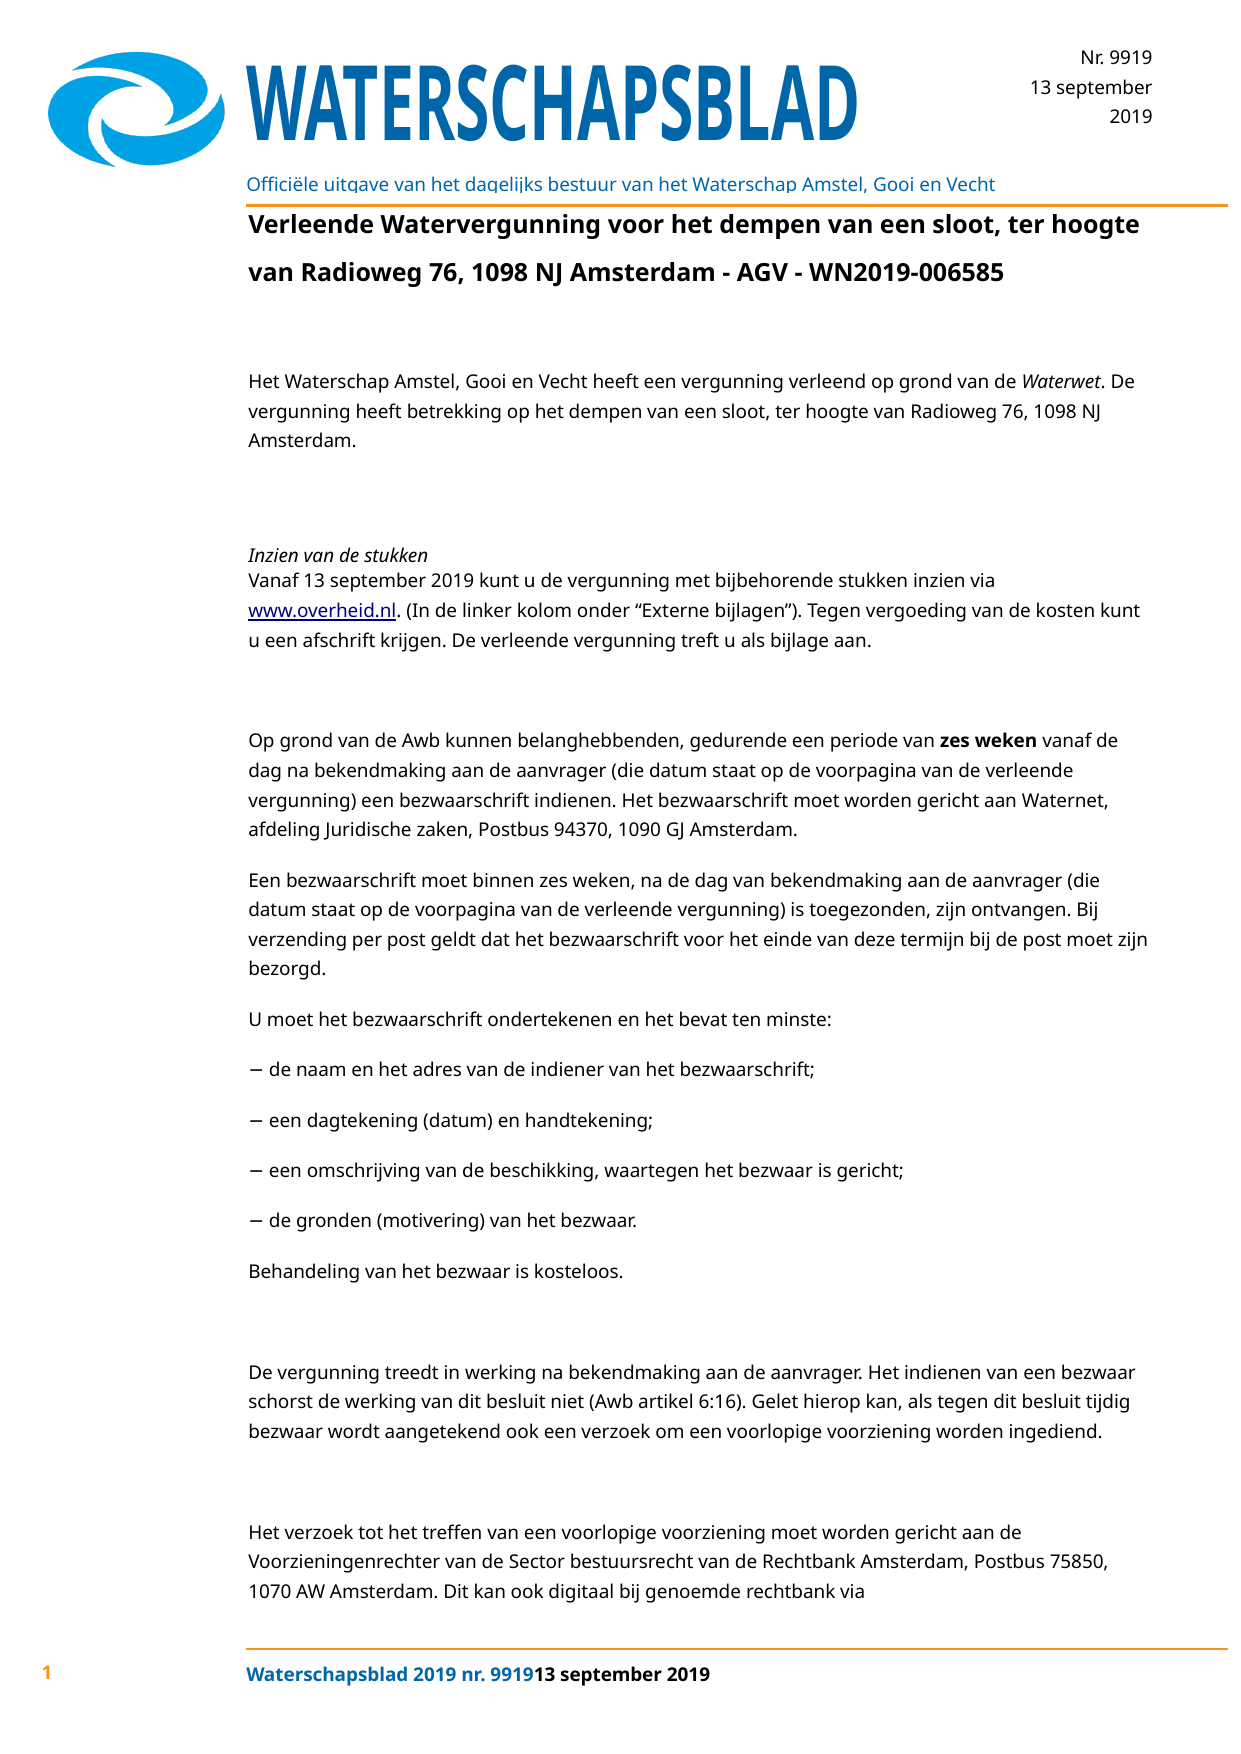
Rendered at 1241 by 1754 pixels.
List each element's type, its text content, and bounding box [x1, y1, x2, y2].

text Op grond van de Awb kunnen belanghebbenden, gedurende een periode van zes weken vanaf de dag na bekendmaking aan de aanvrager (die datum staat op de voorpagina van de verleende vergunning) een bezwaarschrift indienen. Het bezwaarschrift moet worden gericht aan Waternet, afdeling Juridische zaken, Postbus 94370, 1090 GJ Amsterdam. [248, 728, 1152, 842]
text − een omschrijving van de beschikking, waartegen het bezwaar is gericht; [248, 1157, 1152, 1183]
text Het verzoek tot het treffen van een voorlopige voorziening moet worden gericht aan de Voorzieningenrechter van de Sector bestuursrecht van de Rechtbank Amsterdam, Postbus 75850, 1070 AW Amsterdam. Dit kan ook digitaal bij genoemde rechtbank via [248, 1519, 1152, 1604]
text U moet het bezwaarschrift ondertekenen en het bevat ten minste: [248, 1006, 1152, 1032]
text Inzien van de stukken [248, 542, 1152, 568]
text Verleende Watervergunning voor het dempen van een sloot, ter hoogte van Radioweg 76, 1098 NJ Amsterdam - AGV - WN2019-006585 [248, 207, 1152, 288]
text Behandeling van het bezwaar is kosteloos. [248, 1258, 1152, 1284]
text − de gronden (motivering) van het bezwaar. [248, 1208, 1152, 1233]
text De vergunning treedt in werking na bekendmaking aan de aanvrager. Het indienen van een bezwaar schorst de werking van dit besluit niet (Awb artikel 6:16). Gelet hierop kan, als tegen dit besluit tijdig bezwaar wordt aangetekend ook een verzoek om een voorlopige voorziening worden ingediend. [248, 1359, 1152, 1444]
text − de naam en het adres van de indiener van het bezwaarschrift; [248, 1056, 1152, 1082]
text Het Waterschap Amstel, Gooi en Vecht heeft een vergunning verleend op grond van de Waterwet. De vergunning heeft betrekking op het dempen van een sloot, ter hoogte van Radioweg 76, 1098 NJ Amsterdam. [248, 368, 1152, 453]
picture [41, 47, 231, 172]
text Vanaf 13 september 2019 kunt u de vergunning met bijbehorende stukken inzien via www.overheid.nl. (In de linker kolom onder “Externe bijlagen”). Tegen vergoeding van de kosten kunt u een afschrift krijgen. De verleende vergunning treft u als bijlage aan. [248, 568, 1152, 652]
text Een bezwaarschrift moet binnen zes weken, na de dag van bekendmaking aan de aanvrager (die datum staat op de voorpagina van de verleende vergunning) is toegezonden, zijn ontvangen. Bij verzending per post geldt dat het bezwaarschrift voor het einde van deze termijn bij de post moet zijn bezorgd. [248, 867, 1152, 981]
text − een dagtekening (datum) en handtekening; [248, 1107, 1152, 1132]
